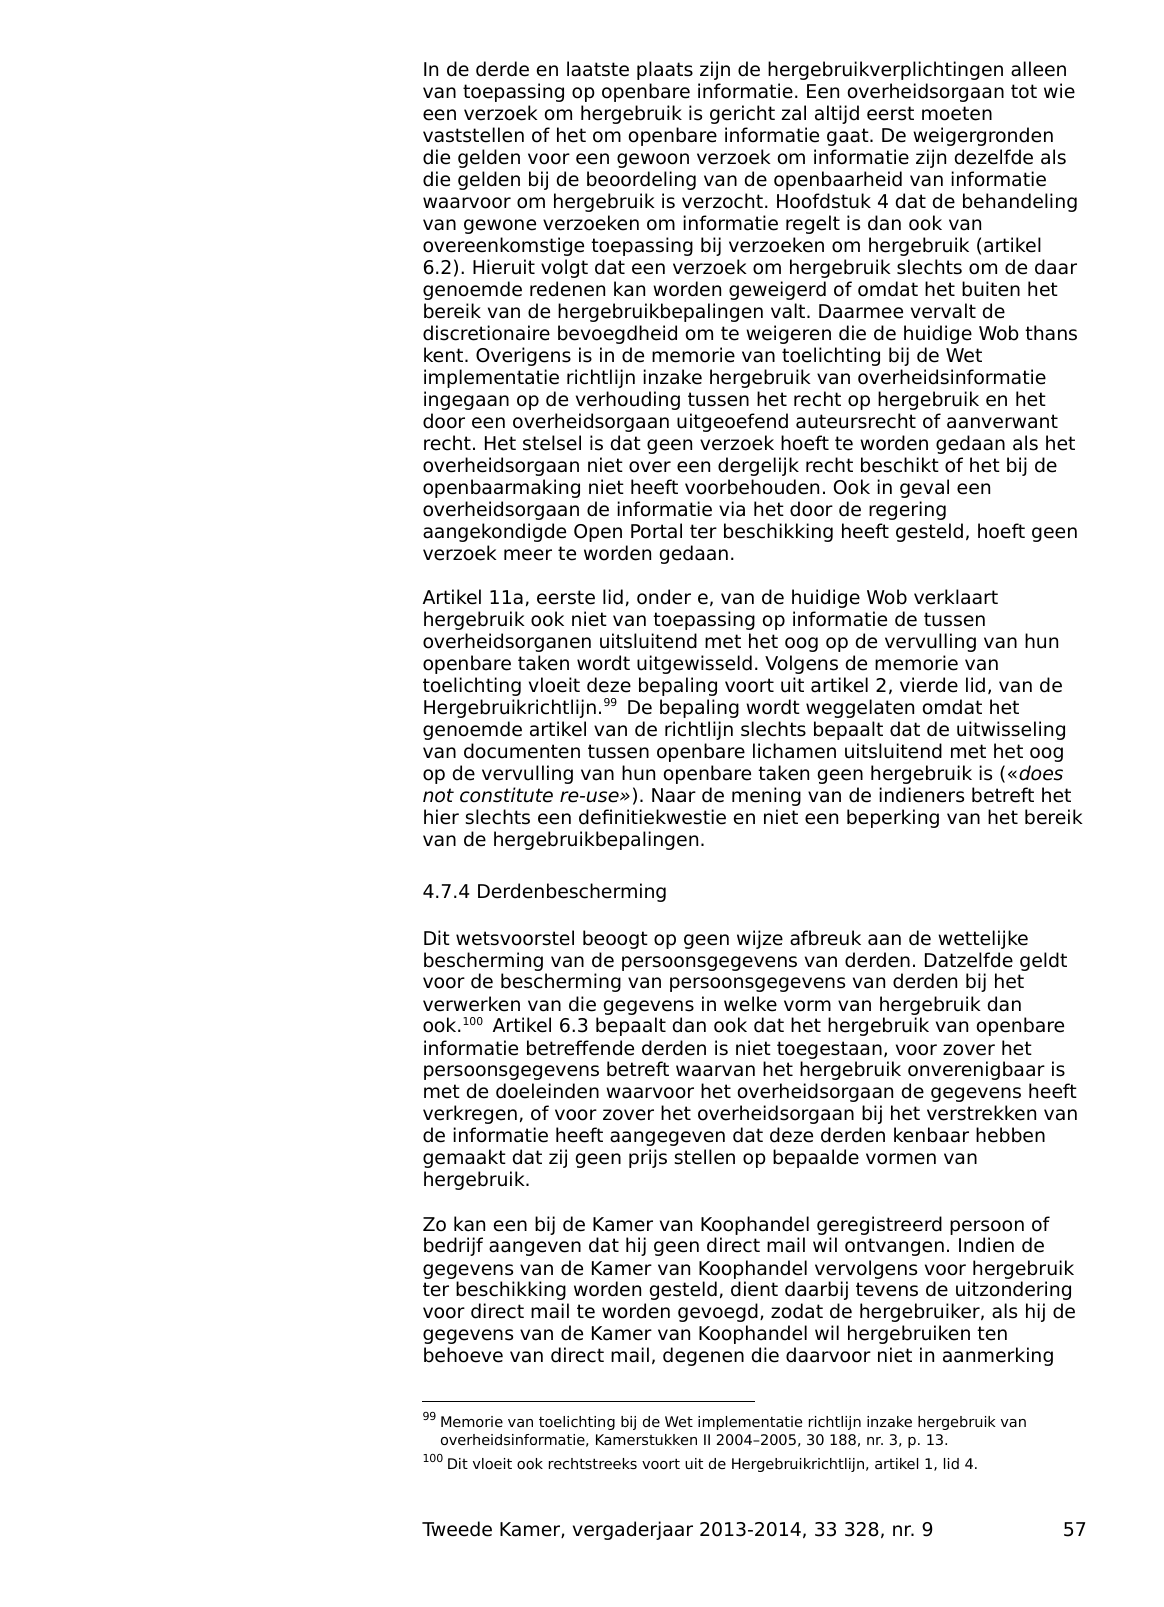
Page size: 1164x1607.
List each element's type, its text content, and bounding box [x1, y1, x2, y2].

text Dit vloeit ook rechtstreeks voort uit de Hergebruikrichtlijn, artikel 1, lid 4. [422, 1452, 1087, 1474]
text In de derde en laatste plaats zijn de hergebruikverplichtingen alleen van toepassing op openbare informatie. Een overheidsorgaan tot wie een verzoek om hergebruik is gericht zal altijd eerst moeten vaststellen of het om openbare informatie gaat. De weigergronden die gelden voor een gewoon verzoek om informatie zijn dezelfde als die gelden bij de beoordeling van de openbaarheid van informatie waarvoor om hergebruik is verzocht. Hoofdstuk 4 dat de behandeling van gewone verzoeken om informatie regelt is dan ook van overeenkomstige toepassing bij verzoeken om hergebruik (artikel 6.2). Hieruit volgt dat een verzoek om hergebruik slechts om de daar genoemde redenen kan worden geweigerd of omdat het buiten het bereik van de hergebruikbepalingen valt. Daarmee vervalt de discretionaire bevoegdheid om te weigeren die de huidige Wob thans kent. Overigens is in de memorie van toelichting bij de Wet implementatie richtlijn inzake hergebruik van overheidsinformatie ingegaan op de verhouding tussen het recht op hergebruik en het door een overheidsorgaan uitgeoefend auteursrecht of aanverwant recht. Het stelsel is dat geen verzoek hoeft te worden gedaan als het overheidsorgaan niet over een dergelijk recht beschikt of het bij de openbaarmaking niet heeft voorbehouden. Ook in geval een overheidsorgaan de informatie via het door de regering aangekondigde Open Portal ter beschikking heeft gesteld, hoeft geen verzoek meer te worden gedaan. [422, 59, 1087, 564]
text Dit wetsvoorstel beoogt op geen wijze afbreuk aan de wettelijke bescherming van de persoonsgegevens van derden. Datzelfde geldt voor de bescherming van persoonsgegevens van derden bij het verwerken van die gegevens in welke vorm van hergebruik dan ook. Artikel 6.3 bepaalt dan ook dat het hergebruik van openbare informatie betreffende derden is niet toegestaan, voor zover het persoonsgegevens betreft waarvan het hergebruik onverenigbaar is met de doeleinden waarvoor het overheidsorgaan de gegevens heeft verkregen, of voor zover het overheidsorgaan bij het verstrekken van de informatie heeft aangegeven dat deze derden kenbaar hebben gemaakt dat zij geen prijs stellen op bepaalde vormen van hergebruik. [422, 927, 1087, 1191]
subtitle 4.7.4 Derdenbescherming [422, 881, 1087, 902]
text Zo kan een bij de Kamer van Koophandel geregistreerd persoon of bedrijf aangeven dat hij geen direct mail wil ontvangen. Indien de gegevens van de Kamer van Koophandel vervolgens voor hergebruik ter beschikking worden gesteld, dient daarbij tevens de uitzondering voor direct mail te worden gevoegd, zodat de hergebruiker, als hij de gegevens van de Kamer van Koophandel wil hergebruiken ten behoeve van direct mail, degenen die daarvoor niet in aanmerking [422, 1213, 1087, 1367]
text Memorie van toelichting bij de Wet implementatie richtlijn inzake hergebruik van overheidsinformatie, Kamerstukken II 2004–2005, 30 188, nr. 3, p. 13. [422, 1410, 1087, 1449]
text Artikel 11a, eerste lid, onder e, van de huidige Wob verklaart hergebruik ook niet van toepassing op informatie de tussen overheidsorganen uitsluitend met het oog op de vervulling van hun openbare taken wordt uitgewisseld. Volgens de memorie van toelichting vloeit deze bepaling voort uit artikel 2, vierde lid, van de Hergebruikrichtlijn. De bepaling wordt weggelaten omdat het genoemde artikel van de richtlijn slechts bepaalt dat de uitwisseling van documenten tussen openbare lichamen uitsluitend met het oog op de vervulling van hun openbare taken geen hergebruik is («does not constitute re-use»). Naar de mening van de indieners betreft het hier slechts een definitiekwestie en niet een beperking van het bereik van de hergebruikbepalingen. [422, 587, 1087, 851]
